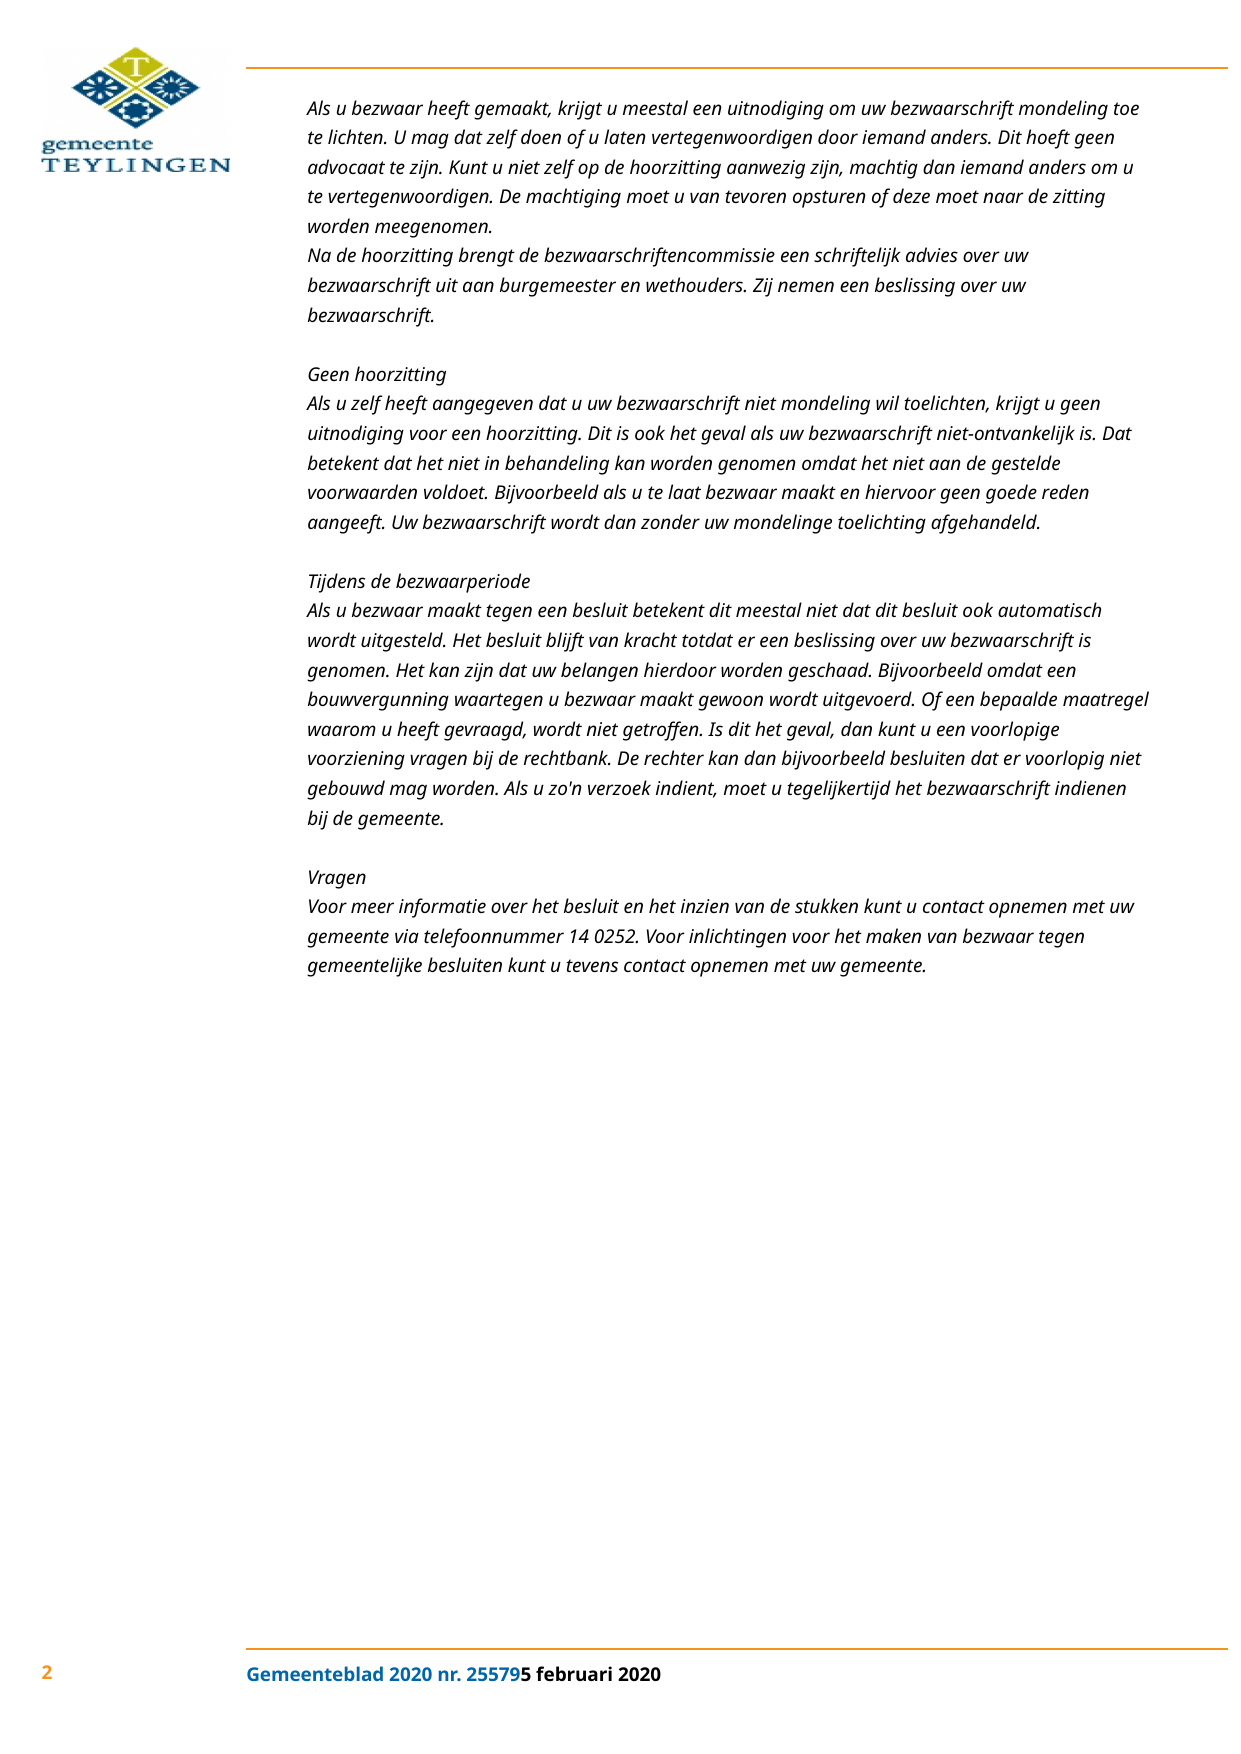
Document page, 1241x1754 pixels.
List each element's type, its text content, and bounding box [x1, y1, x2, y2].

list Als u zelf heeft aangegeven dat u uw bezwaarschrift niet mondeling wil toelichten, krijgt u geen uitnodiging voor een hoorzitting. Dit is ook het geval als uw bezwaarschrift niet-ontvankelijk is. Dat betekent dat het niet in behandeling kan worden genomen omdat het niet aan de gestelde voorwaarden voldoet. Bijvoorbeeld als u te laat bezwaar maakt en hiervoor geen goede reden aangeeft. Uw bezwaarschrift wordt dan zonder uw mondelinge toelichting afgehandeld. [248, 391, 1152, 535]
list Als u bezwaar maakt tegen een besluit betekent dit meestal niet dat dit besluit ook automatisch wordt uitgesteld. Het besluit blijft van kracht totdat er een beslissing over uw bezwaarschrift is genomen. Het kan zijn dat uw belangen hierdoor worden geschaad. Bijvoorbeeld omdat een bouwvergunning waartegen u bezwaar maakt gewoon wordt uitgevoerd. Of een bepaalde maatregel waarom u heeft gevraagd, wordt niet getroffen. Is dit het geval, dan kunt u een voorlopige voorziening vragen bij de rechtbank. De rechter kan dan bijvoorbeeld besluiten dat er voorlopig niet gebouwd mag worden. Als u zo'n verzoek indient, moet u tegelijkertijd het bezwaarschrift indienen bij de gemeente. [248, 598, 1152, 831]
list Als u bezwaar heeft gemaakt, krijgt u meestal een uitnodiging om uw bezwaarschrift mondeling toe te lichten. U mag dat zelf doen of u laten vertegenwoordigen door iemand anders. Dit hoeft geen advocaat te zijn. Kunt u niet zelf op de hoorzitting aanwezig zijn, machtig dan iemand anders om u te vertegenwoordigen. De machtiging moet u van tevoren opsturen of deze moet naar de zitting worden meegenomen. [248, 95, 1152, 239]
list Vragen [248, 864, 1152, 890]
list Geen hoorzitting [248, 361, 1152, 387]
list Voor meer informatie over het besluit en het inzien van de stukken kunt u contact opnemen met uw gemeente via telefoonnummer 14 0252. Voor inlichtingen voor het maken van bezwaar tegen gemeentelijke besluiten kunt u tevens contact opnemen met uw gemeente. [248, 893, 1152, 978]
list Na de hoorzitting brengt de bezwaarschriftencommissie een schriftelijk advies over uw bezwaarschrift uit aan burgemeester en wethouders. Zij nemen een beslissing over uw bezwaarschrift. [248, 243, 1152, 328]
list Tijdens de bezwaarperiode [248, 568, 1152, 594]
picture [41, 47, 231, 172]
